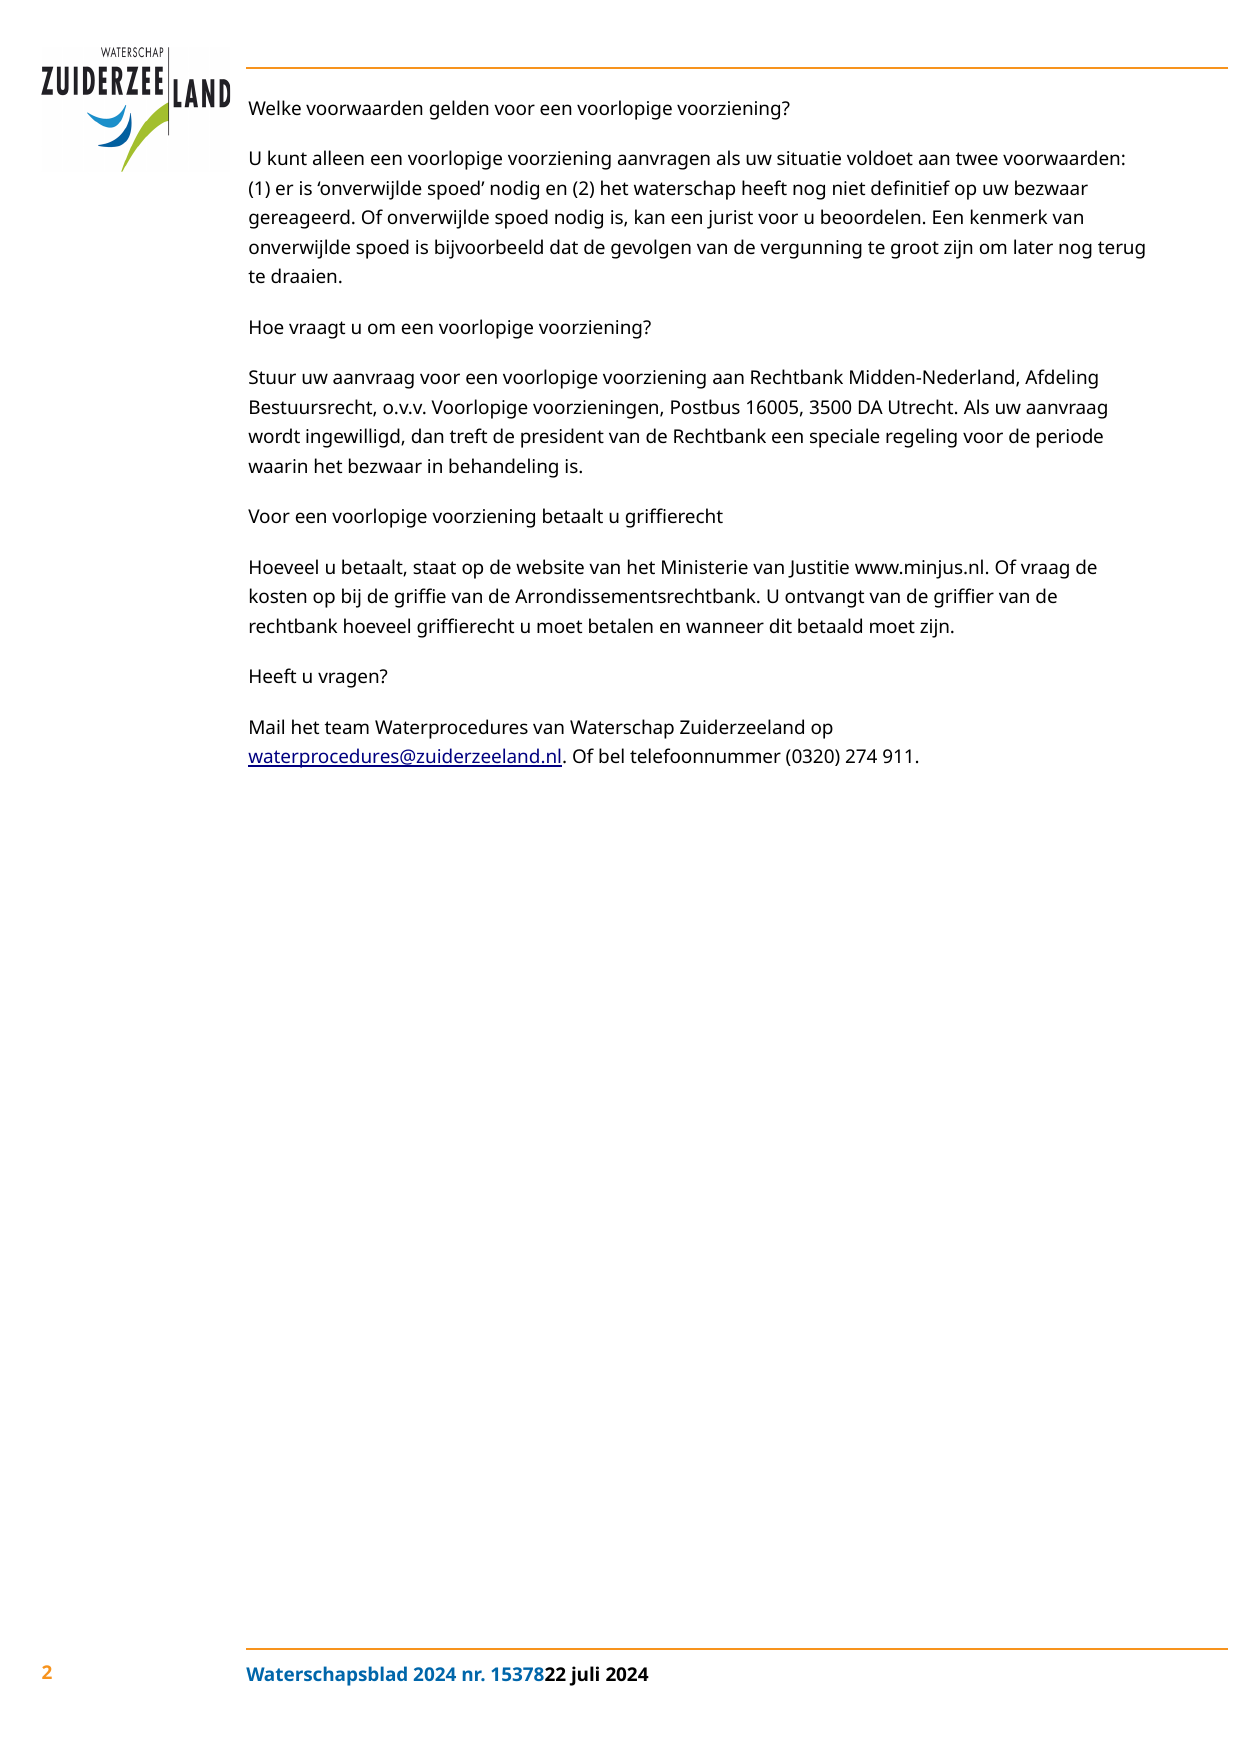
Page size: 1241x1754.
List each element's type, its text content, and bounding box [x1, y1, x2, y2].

text Heeft u vragen? [248, 663, 1152, 689]
text Voor een voorlopige voorziening betaalt u griffierecht [248, 503, 1152, 529]
text Hoeveel u betaalt, staat op de website van het Ministerie van Justitie www.minjus.nl. Of vraag de kosten op bij de griffie van de Arrondissementsrechtbank. U ontvangt van de griffier van de rechtbank hoeveel griffierecht u moet betalen en wanneer dit betaald moet zijn. [248, 554, 1152, 639]
text Stuur uw aanvraag voor een voorlopige voorziening aan Rechtbank Midden-Nederland, Afdeling Bestuursrecht, o.v.v. Voorlopige voorzieningen, Postbus 16005, 3500 DA Utrecht. Als uw aanvraag wordt ingewilligd, dan treft de president van de Rechtbank een speciale regeling voor de periode waarin het bezwaar in behandeling is. [248, 364, 1152, 479]
text Mail het team Waterprocedures van Waterschap Zuiderzeeland op waterprocedures@zuiderzeeland.nl. Of bel telefoonnummer (0320) 274 911. [248, 714, 1152, 769]
text U kunt alleen een voorlopige voorziening aanvragen als uw situatie voldoet aan twee voorwaarden: (1) er is ‘onverwijlde spoed’ nodig en (2) het waterschap heeft nog niet definitief op uw bezwaar gereageerd. Of onverwijlde spoed nodig is, kan een jurist voor u beoordelen. Een kenmerk van onverwijlde spoed is bijvoorbeeld dat de gevolgen van de vergunning te groot zijn om later nog terug te draaien. [248, 145, 1152, 289]
text Hoe vraagt u om een voorlopige voorziening? [248, 314, 1152, 340]
picture [41, 47, 231, 172]
text Welke voorwaarden gelden voor een voorlopige voorziening? [248, 95, 1152, 121]
